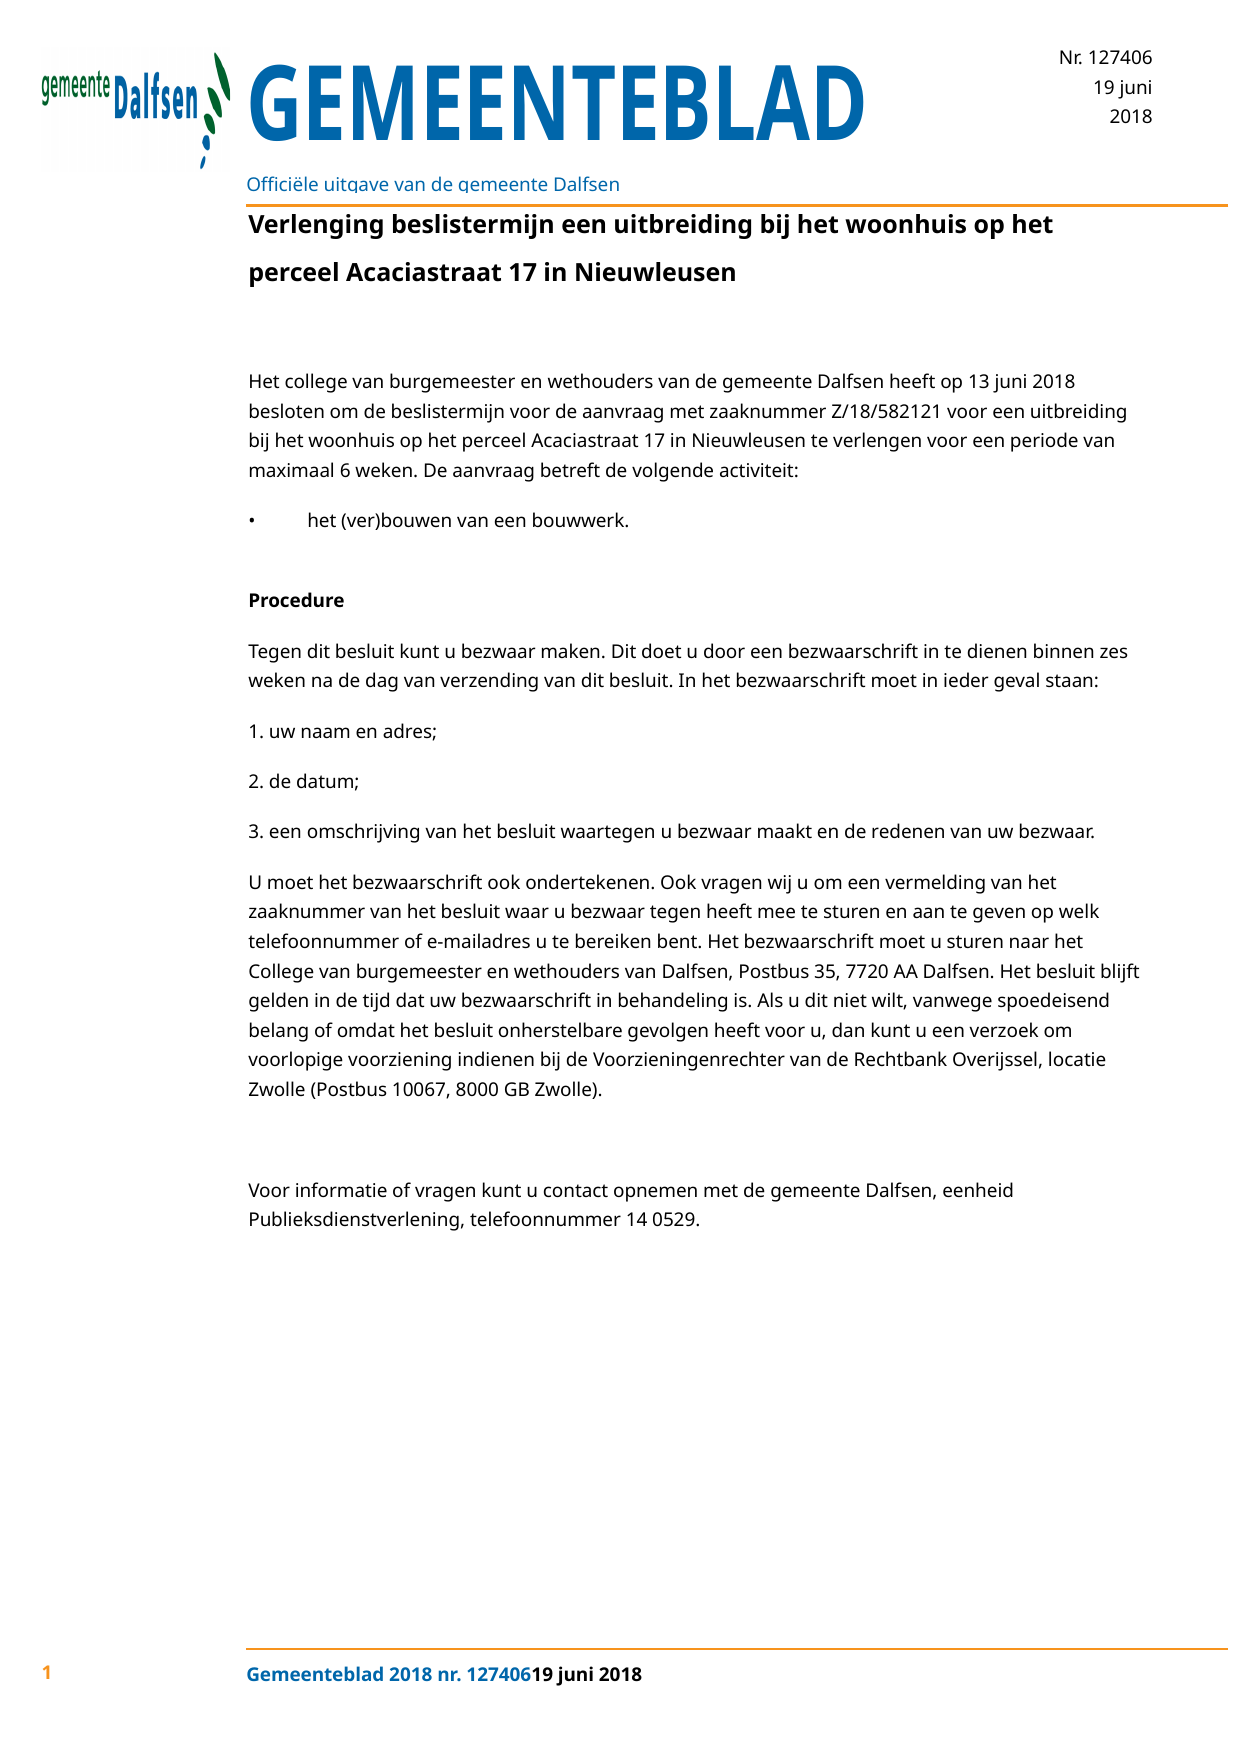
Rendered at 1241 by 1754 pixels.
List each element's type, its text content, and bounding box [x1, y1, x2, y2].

text Procedure [248, 587, 1152, 613]
text 1. uw naam en adres; [248, 718, 1152, 744]
text 3. een omschrijving van het besluit waartegen u bezwaar maakt en de redenen van uw bezwaar. [248, 819, 1152, 844]
text Voor informatie of vragen kunt u contact opnemen met de gemeente Dalfsen, eenheid Publieksdienstverlening, telefoonnummer 14 0529. [248, 1177, 1152, 1232]
text 2. de datum; [248, 768, 1152, 794]
list het (ver)bouwen van een bouwwerk. [248, 507, 1152, 533]
text Het college van burgemeester en wethouders van de gemeente Dalfsen heeft op 13 juni 2018 besloten om de beslistermijn voor de aanvraag met zaaknummer Z/18/582121 voor een uitbreiding bij het woonhuis op het perceel Acaciastraat 17 in Nieuwleusen te verlengen voor een periode van maximaal 6 weken. De aanvraag betreft de volgende activiteit: [248, 368, 1152, 483]
picture [41, 47, 231, 172]
text Verlenging beslistermijn een uitbreiding bij het woonhuis op het perceel Acaciastraat 17 in Nieuwleusen [248, 207, 1152, 288]
text Tegen dit besluit kunt u bezwaar maken. Dit doet u door een bezwaarschrift in te dienen binnen zes weken na de dag van verzending van dit besluit. In het bezwaarschrift moet in ieder geval staan: [248, 638, 1152, 693]
text U moet het bezwaarschrift ook ondertekenen. Ook vragen wij u om een vermelding van het zaaknummer van het besluit waar u bezwaar tegen heeft mee te sturen en aan te geven op welk telefoonnummer of e-mailadres u te bereiken bent. Het bezwaarschrift moet u sturen naar het College van burgemeester en wethouders van Dalfsen, Postbus 35, 7720 AA Dalfsen. Het besluit blijft gelden in de tijd dat uw bezwaarschrift in behandeling is. Als u dit niet wilt, vanwege spoedeisend belang of omdat het besluit onherstelbare gevolgen heeft voor u, dan kunt u een verzoek om voorlopige voorziening indienen bij de Voorzieningenrechter van de Rechtbank Overijssel, locatie Zwolle (Postbus 10067, 8000 GB Zwolle). [248, 869, 1152, 1102]
